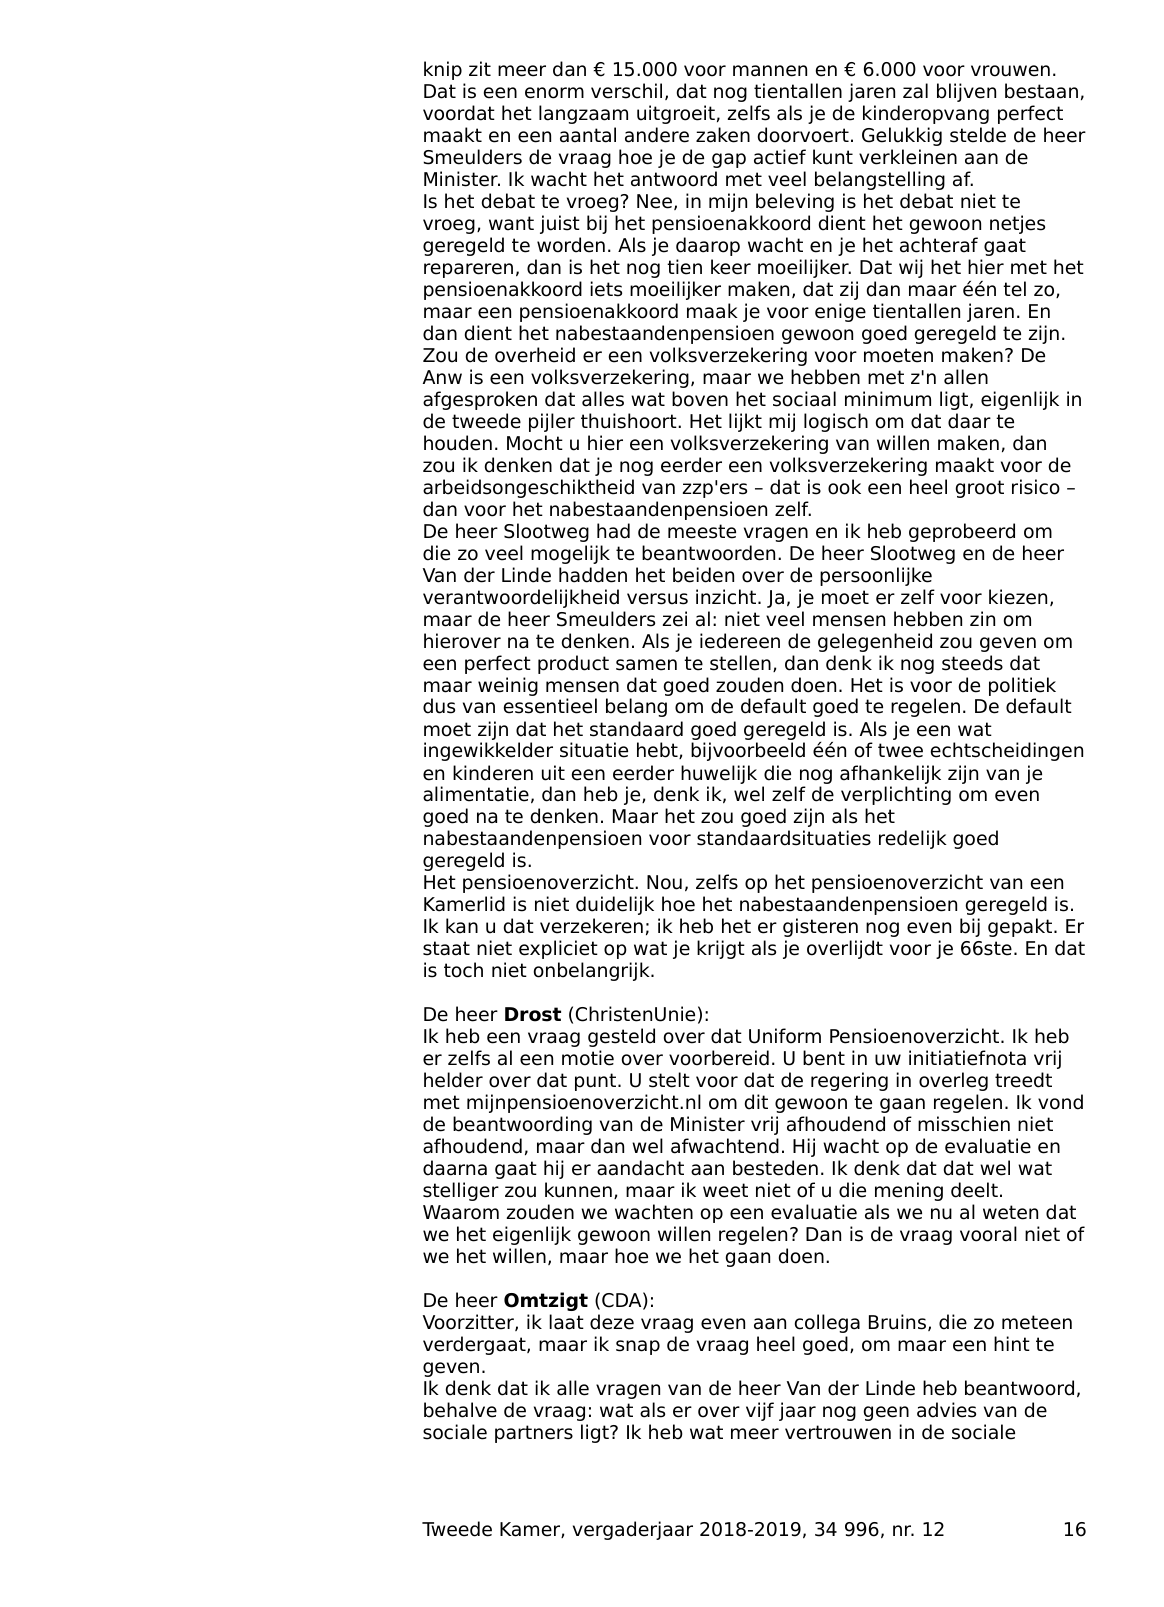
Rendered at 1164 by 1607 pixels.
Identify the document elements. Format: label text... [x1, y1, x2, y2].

text Zou de overheid er een volksverzekering voor moeten maken? De Anw is een volksverzekering, maar we hebben met z'n allen afgesproken dat alles wat boven het sociaal minimum ligt, eigenlijk in de tweede pijler thuishoort. Het lijkt mij logisch om dat daar te houden. Mocht u hier een volksverzekering van willen maken, dan zou ik denken dat je nog eerder een volksverzekering maakt voor de arbeidsongeschiktheid van zzp'ers – dat is ook een heel groot risico – dan voor het nabestaandenpensioen zelf. [422, 345, 1087, 521]
text Voorzitter, ik laat deze vraag even aan collega Bruins, die zo meteen verdergaat, maar ik snap de vraag heel goed, om maar een hint te geven. [422, 1312, 1087, 1378]
text De heer Omtzigt (CDA): [422, 1290, 1087, 1312]
text De heer Drost (ChristenUnie): [422, 1004, 1087, 1026]
text knip zit meer dan € 15.000 voor mannen en € 6.000 voor vrouwen. Dat is een enorm verschil, dat nog tientallen jaren zal blijven bestaan, voordat het langzaam uitgroeit, zelfs als je de kinderopvang perfect maakt en een aantal andere zaken doorvoert. Gelukkig stelde de heer Smeulders de vraag hoe je de gap actief kunt verkleinen aan de Minister. Ik wacht het antwoord met veel belangstelling af. [422, 59, 1087, 191]
text Ik denk dat ik alle vragen van de heer Van der Linde heb beantwoord, behalve de vraag: wat als er over vijf jaar nog geen advies van de sociale partners ligt? Ik heb wat meer vertrouwen in de sociale [422, 1378, 1087, 1444]
text Ik heb een vraag gesteld over dat Uniform Pensioenoverzicht. Ik heb er zelfs al een motie over voorbereid. U bent in uw initiatiefnota vrij helder over dat punt. U stelt voor dat de regering in overleg treedt met mijnpensioenoverzicht.nl om dit gewoon te gaan regelen. Ik vond de beantwoording van de Minister vrij afhoudend of misschien niet afhoudend, maar dan wel afwachtend. Hij wacht op de evaluatie en daarna gaat hij er aandacht aan besteden. Ik denk dat dat wel wat stelliger zou kunnen, maar ik weet niet of u die mening deelt. Waarom zouden we wachten op een evaluatie als we nu al weten dat we het eigenlijk gewoon willen regelen? Dan is de vraag vooral niet of we het willen, maar hoe we het gaan doen. [422, 1026, 1087, 1268]
text Het pensioenoverzicht. Nou, zelfs op het pensioenoverzicht van een Kamerlid is niet duidelijk hoe het nabestaandenpensioen geregeld is. Ik kan u dat verzekeren; ik heb het er gisteren nog even bij gepakt. Er staat niet expliciet op wat je krijgt als je overlijdt voor je 66ste. En dat is toch niet onbelangrijk. [422, 872, 1087, 982]
text De heer Slootweg had de meeste vragen en ik heb geprobeerd om die zo veel mogelijk te beantwoorden. De heer Slootweg en de heer Van der Linde hadden het beiden over de persoonlijke verantwoordelijkheid versus inzicht. Ja, je moet er zelf voor kiezen, maar de heer Smeulders zei al: niet veel mensen hebben zin om hierover na te denken. Als je iedereen de gelegenheid zou geven om een perfect product samen te stellen, dan denk ik nog steeds dat maar weinig mensen dat goed zouden doen. Het is voor de politiek dus van essentieel belang om de default goed te regelen. De default moet zijn dat het standaard goed geregeld is. Als je een wat ingewikkelder situatie hebt, bijvoorbeeld één of twee echtscheidingen en kinderen uit een eerder huwelijk die nog afhankelijk zijn van je alimentatie, dan heb je, denk ik, wel zelf de verplichting om even goed na te denken. Maar het zou goed zijn als het nabestaandenpensioen voor standaardsituaties redelijk goed geregeld is. [422, 521, 1087, 872]
text Is het debat te vroeg? Nee, in mijn beleving is het debat niet te vroeg, want juist bij het pensioenakkoord dient het gewoon netjes geregeld te worden. Als je daarop wacht en je het achteraf gaat repareren, dan is het nog tien keer moeilijker. Dat wij het hier met het pensioenakkoord iets moeilijker maken, dat zij dan maar één tel zo, maar een pensioenakkoord maak je voor enige tientallen jaren. En dan dient het nabestaandenpensioen gewoon goed geregeld te zijn. [422, 191, 1087, 345]
